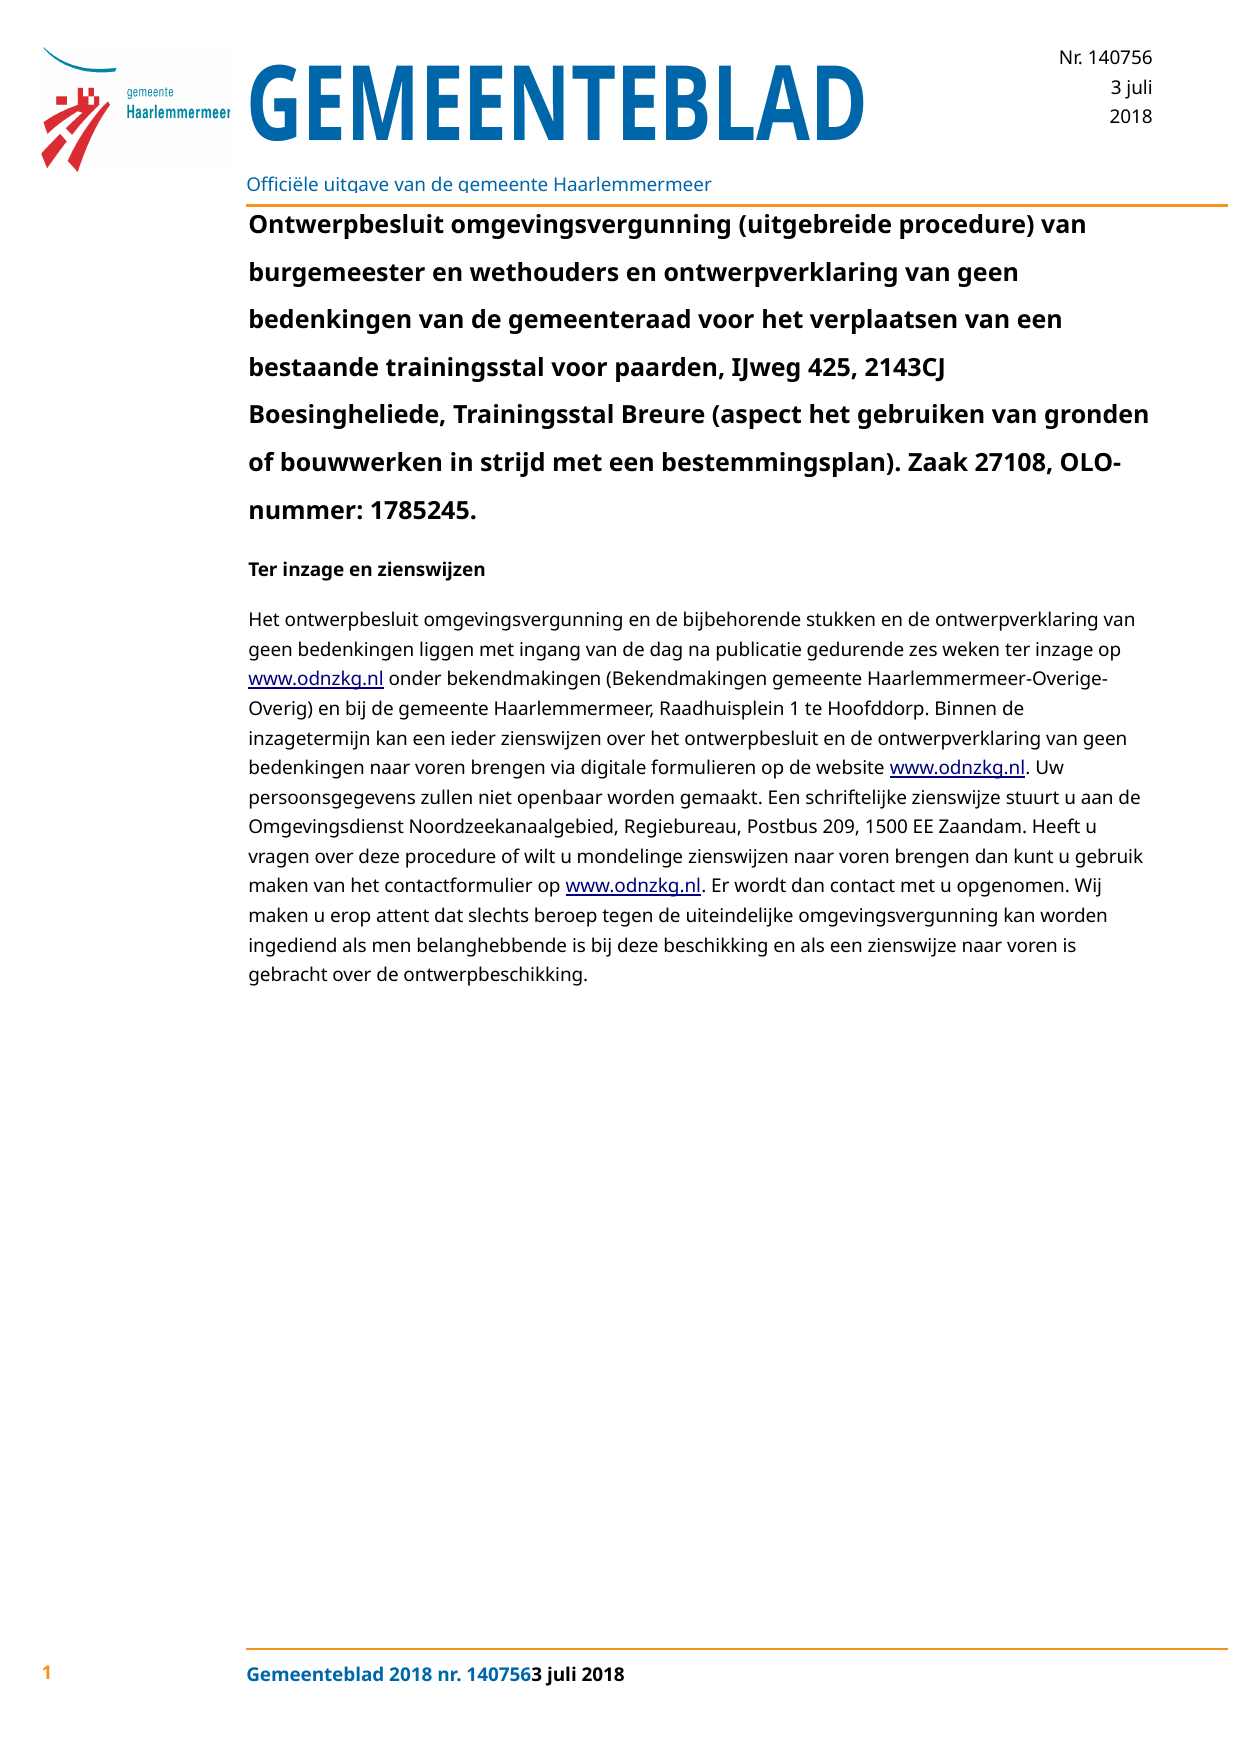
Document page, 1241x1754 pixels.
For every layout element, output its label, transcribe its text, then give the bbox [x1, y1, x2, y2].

text Het ontwerpbesluit omgevingsvergunning en de bijbehorende stukken en de ontwerpverklaring van geen bedenkingen liggen met ingang van de dag na publicatie gedurende zes weken ter inzage op www.odnzkg.nl onder bekendmakingen (Bekendmakingen gemeente Haarlemmermeer-Overige-Overig) en bij de gemeente Haarlemmermeer, Raadhuisplein 1 te Hoofddorp. Binnen de inzagetermijn kan een ieder zienswijzen over het ontwerpbesluit en de ontwerpverklaring van geen bedenkingen naar voren brengen via digitale formulieren op de website www.odnzkg.nl. Uw persoonsgegevens zullen niet openbaar worden gemaakt. Een schriftelijke zienswijze stuurt u aan de Omgevingsdienst Noordzeekanaalgebied, Regiebureau, Postbus 209, 1500 EE Zaandam. Heeft u vragen over deze procedure of wilt u mondelinge zienswijzen naar voren brengen dan kunt u gebruik maken van het contactformulier op www.odnzkg.nl. Er wordt dan contact met u opgenomen. Wij maken u erop attent dat slechts beroep tegen de uiteindelijke omgevingsvergunning kan worden ingediend als men belanghebbende is bij deze beschikking en als een zienswijze naar voren is gebracht over de ontwerpbeschikking. [248, 606, 1152, 987]
picture [41, 47, 231, 172]
text Ter inzage en zienswijzen [248, 556, 1152, 582]
text Ontwerpbesluit omgevingsvergunning (uitgebreide procedure) van burgemeester en wethouders en ontwerpverklaring van geen bedenkingen van de gemeenteraad voor het verplaatsen van een bestaande trainingsstal voor paarden, IJweg 425, 2143CJ Boesingheliede, Trainingsstal Breure (aspect het gebruiken van gronden of bouwwerken in strijd met een bestemmingsplan). Zaak 27108, OLO-nummer: 1785245. [248, 207, 1152, 526]
